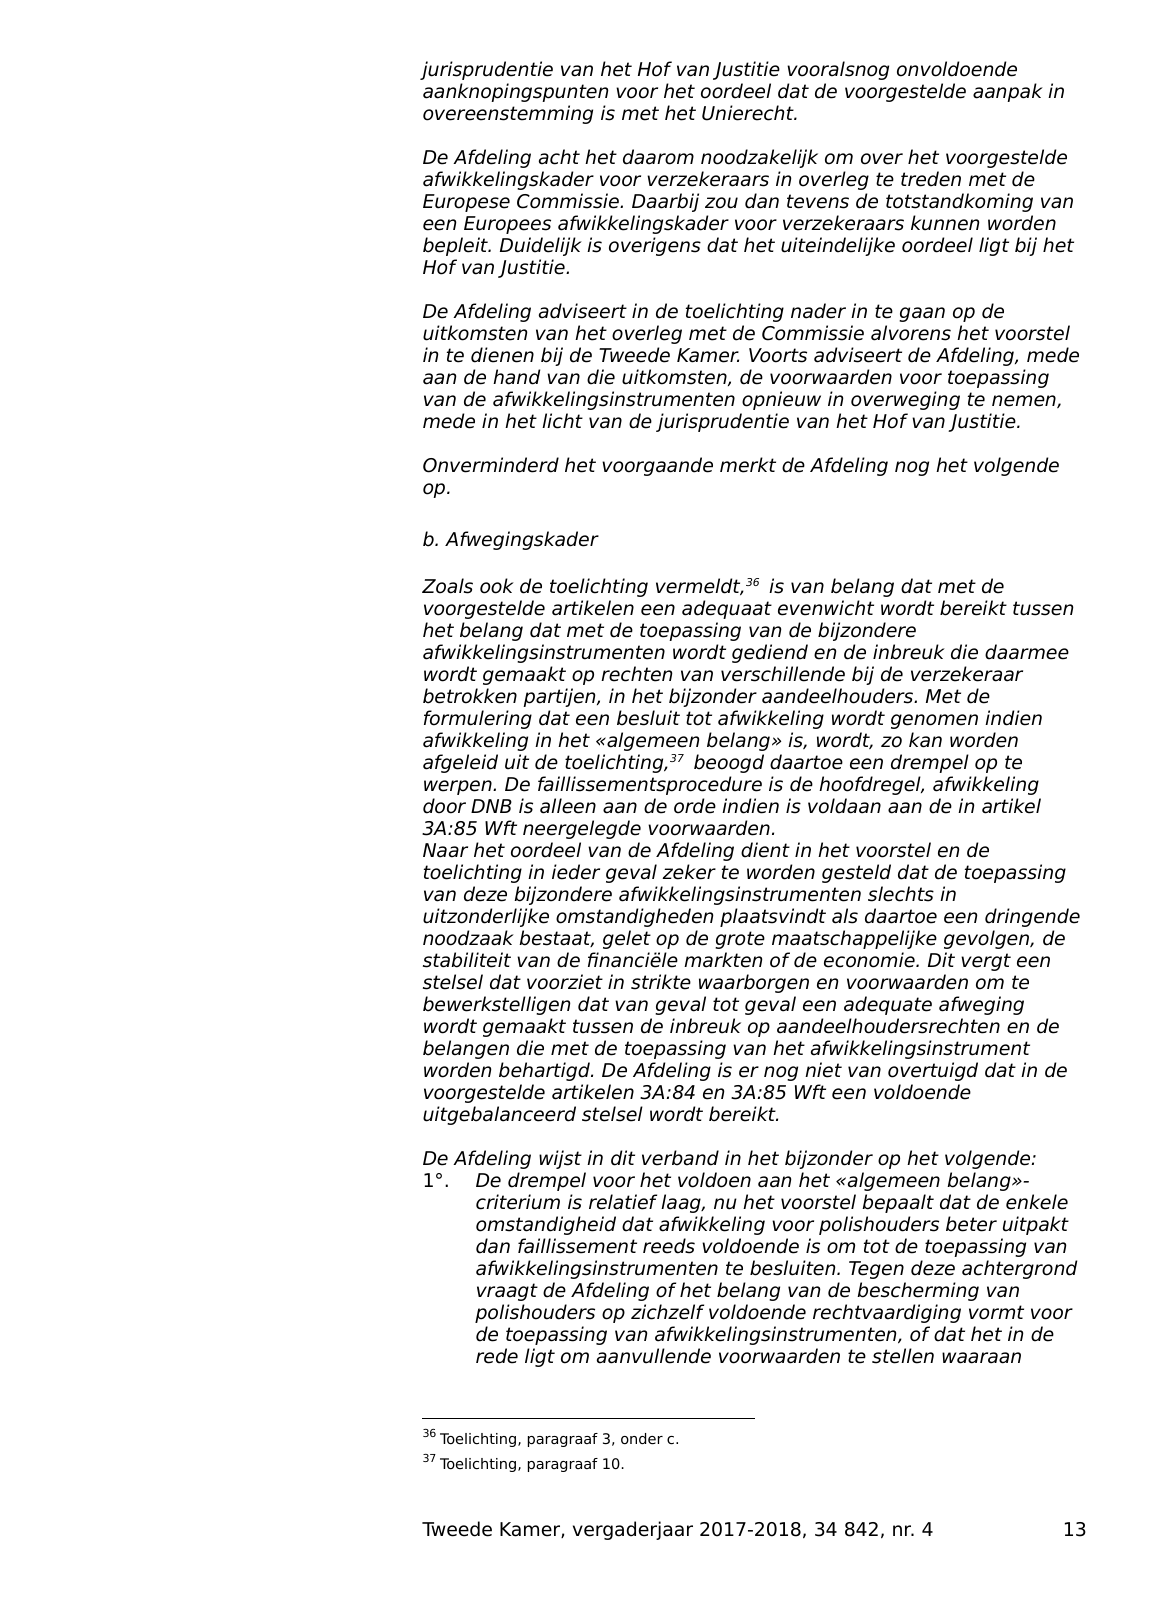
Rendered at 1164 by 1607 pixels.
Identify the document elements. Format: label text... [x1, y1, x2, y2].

text jurisprudentie van het Hof van Justitie vooralsnog onvoldoende aanknopingspunten voor het oordeel dat de voorgestelde aanpak in overeenstemming is met het Unierecht. [422, 59, 1087, 125]
text De Afdeling adviseert in de toelichting nader in te gaan op de uitkomsten van het overleg met de Commissie alvorens het voorstel in te dienen bij de Tweede Kamer. Voorts adviseert de Afdeling, mede aan de hand van die uitkomsten, de voorwaarden voor toepassing van de afwikkelingsinstrumenten opnieuw in overweging te nemen, mede in het licht van de jurisprudentie van het Hof van Justitie. [422, 301, 1087, 433]
text 1°. De drempel voor het voldoen aan het «algemeen belang»-criterium is relatief laag, nu het voorstel bepaalt dat de enkele omstandigheid dat afwikkeling voor polishouders beter uitpakt dan faillissement reeds voldoende is om tot de toepassing van afwikkelingsinstrumenten te besluiten. Tegen deze achtergrond vraagt de Afdeling of het belang van de bescherming van polishouders op zichzelf voldoende rechtvaardiging vormt voor de toepassing van afwikkelingsinstrumenten, of dat het in de rede ligt om aanvullende voorwaarden te stellen waaraan [422, 1170, 1087, 1368]
text Toelichting, paragraaf 3, onder c. [422, 1427, 1087, 1449]
text De Afdeling acht het daarom noodzakelijk om over het voorgestelde afwikkelingskader voor verzekeraars in overleg te treden met de Europese Commissie. Daarbij zou dan tevens de totstandkoming van een Europees afwikkelingskader voor verzekeraars kunnen worden bepleit. Duidelijk is overigens dat het uiteindelijke oordeel ligt bij het Hof van Justitie. [422, 147, 1087, 279]
text Onverminderd het voorgaande merkt de Afdeling nog het volgende op. [422, 455, 1087, 499]
text Naar het oordeel van de Afdeling dient in het voorstel en de toelichting in ieder geval zeker te worden gesteld dat de toepassing van deze bijzondere afwikkelingsinstrumenten slechts in uitzonderlijke omstandigheden plaatsvindt als daartoe een dringende noodzaak bestaat, gelet op de grote maatschappelijke gevolgen, de stabiliteit van de financiële markten of de economie. Dit vergt een stelsel dat voorziet in strikte waarborgen en voorwaarden om te bewerkstelligen dat van geval tot geval een adequate afweging wordt gemaakt tussen de inbreuk op aandeelhoudersrechten en de belangen die met de toepassing van het afwikkelingsinstrument worden behartigd. De Afdeling is er nog niet van overtuigd dat in de voorgestelde artikelen 3A:84 en 3A:85 Wft een voldoende uitgebalanceerd stelsel wordt bereikt. [422, 840, 1087, 1126]
text De Afdeling wijst in dit verband in het bijzonder op het volgende: [422, 1148, 1087, 1170]
text Toelichting, paragraaf 10. [422, 1452, 1087, 1474]
subtitle b. Afwegingskader [422, 529, 1087, 551]
text Zoals ook de toelichting vermeldt, is van belang dat met de voorgestelde artikelen een adequaat evenwicht wordt bereikt tussen het belang dat met de toepassing van de bijzondere afwikkelingsinstrumenten wordt gediend en de inbreuk die daarmee wordt gemaakt op rechten van verschillende bij de verzekeraar betrokken partijen, in het bijzonder aandeelhouders. Met de formulering dat een besluit tot afwikkeling wordt genomen indien afwikkeling in het «algemeen belang» is, wordt, zo kan worden afgeleid uit de toelichting, beoogd daartoe een drempel op te werpen. De faillissementsprocedure is de hoofdregel, afwikkeling door DNB is alleen aan de orde indien is voldaan aan de in artikel 3A:85 Wft neergelegde voorwaarden. [422, 576, 1087, 840]
